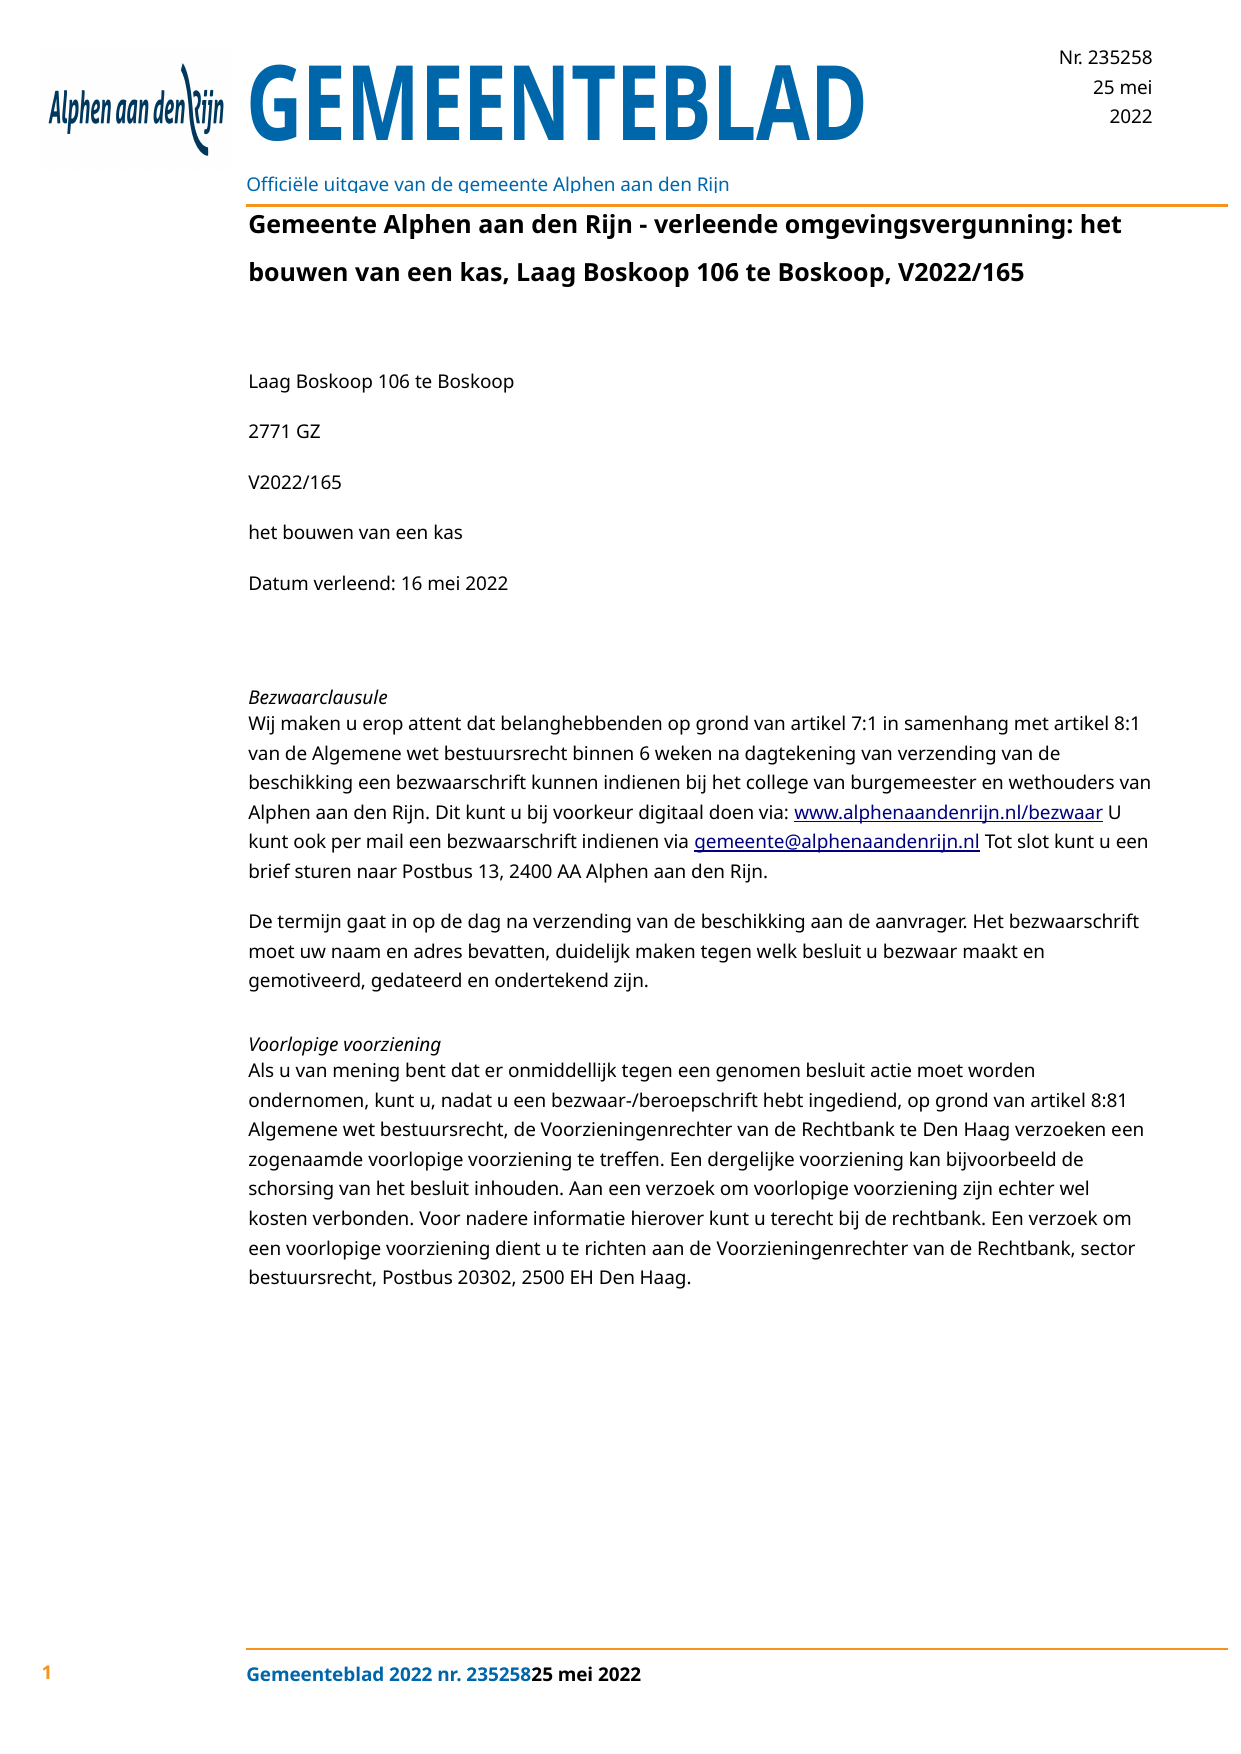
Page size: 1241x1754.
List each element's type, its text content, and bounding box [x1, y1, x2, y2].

text het bouwen van een kas [248, 519, 1152, 545]
picture [41, 47, 231, 172]
text V2022/165 [248, 469, 1152, 495]
text Wij maken u erop attent dat belanghebbenden op grond van artikel 7:1 in samenhang met artikel 8:1 van de Algemene wet bestuursrecht binnen 6 weken na dagtekening van verzending van de beschikking een bezwaarschrift kunnen indienen bij het college van burgemeester en wethouders van Alphen aan den Rijn. Dit kunt u bij voorkeur digitaal doen via: www.alphenaandenrijn.nl/bezwaar U kunt ook per mail een bezwaarschrift indienen via gemeente@alphenaandenrijn.nl Tot slot kunt u een brief sturen naar Postbus 13, 2400 AA Alphen aan den Rijn. [248, 710, 1152, 884]
text 2771 GZ [248, 419, 1152, 444]
text Gemeente Alphen aan den Rijn - verleende omgevingsvergunning: het bouwen van een kas, Laag Boskoop 106 te Boskoop, V2022/165 [248, 207, 1152, 288]
text De termijn gaat in op de dag na verzending van de beschikking aan de aanvrager. Het bezwaarschrift moet uw naam en adres bevatten, duidelijk maken tegen welk besluit u bezwaar maakt en gemotiveerd, gedateerd en ondertekend zijn. [248, 908, 1152, 993]
text Datum verleend: 16 mei 2022 [248, 570, 1152, 596]
text Voorlopige voorziening [248, 1032, 1152, 1057]
text Bezwaarclausule [248, 684, 1152, 710]
text Als u van mening bent dat er onmiddellijk tegen een genomen besluit actie moet worden ondernomen, kunt u, nadat u een bezwaar-/beroepschrift hebt ingediend, op grond van artikel 8:81 Algemene wet bestuursrecht, de Voorzieningenrechter van de Rechtbank te Den Haag verzoeken een zogenaamde voorlopige voorziening te treffen. Een dergelijke voorziening kan bijvoorbeeld de schorsing van het besluit inhouden. Aan een verzoek om voorlopige voorziening zijn echter wel kosten verbonden. Voor nadere informatie hierover kunt u terecht bij de rechtbank. Een verzoek om een voorlopige voorziening dient u te richten aan de Voorzieningenrechter van de Rechtbank, sector bestuursrecht, Postbus 20302, 2500 EH Den Haag. [248, 1057, 1152, 1290]
text Laag Boskoop 106 te Boskoop [248, 368, 1152, 394]
